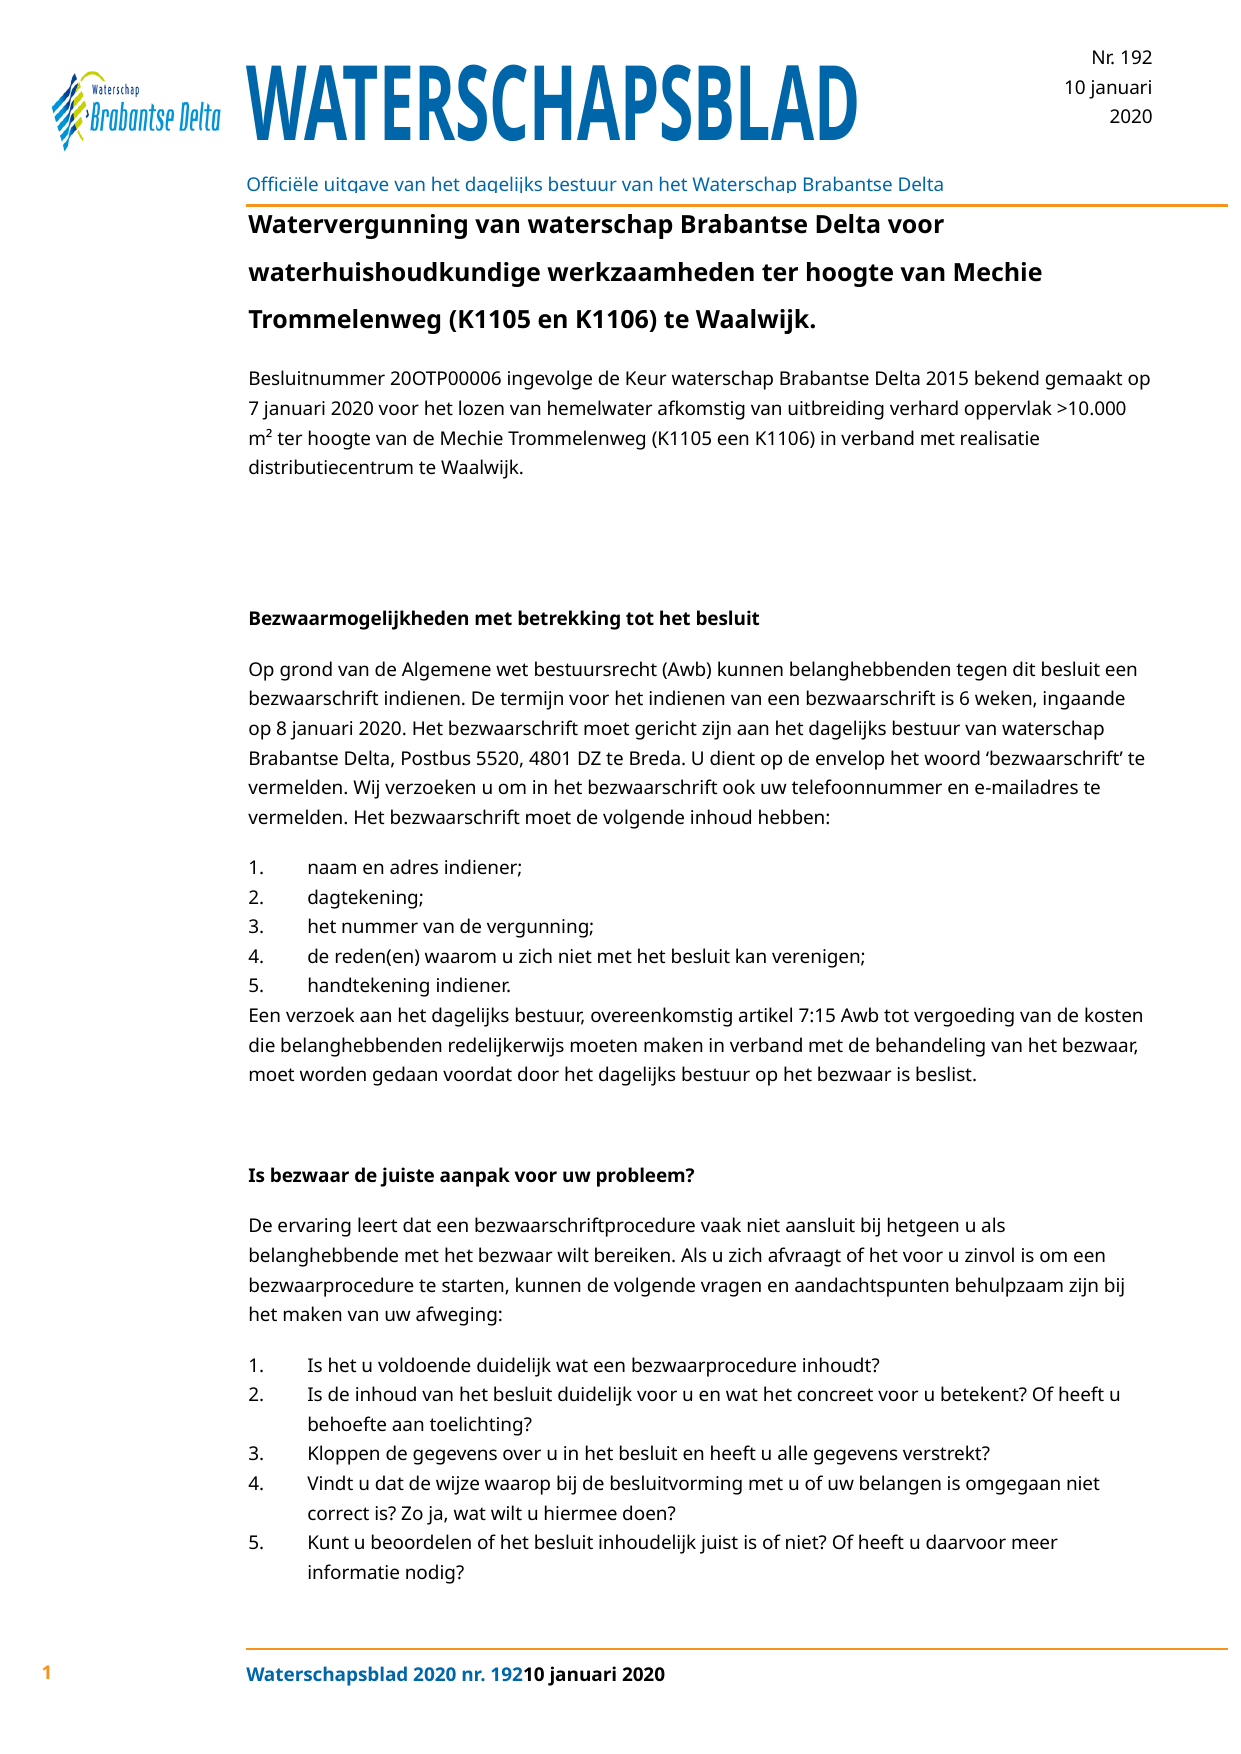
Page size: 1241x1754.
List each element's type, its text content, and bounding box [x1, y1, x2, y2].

picture [41, 47, 231, 172]
text Op grond van de Algemene wet bestuursrecht (Awb) kunnen belanghebbenden tegen dit besluit een bezwaarschrift indienen. De termijn voor het indienen van een bezwaarschrift is 6 weken, ingaande op 8 januari 2020. Het bezwaarschrift moet gericht zijn aan het dagelijks bestuur van waterschap Brabantse Delta, Postbus 5520, 4801 DZ te Breda. U dient op de envelop het woord ‘bezwaarschrift’ te vermelden. Wij verzoeken u om in het bezwaarschrift ook uw telefoonnummer en e‑mailadres te vermelden. Het bezwaarschrift moet de volgende inhoud hebben: [248, 656, 1152, 829]
text Een verzoek aan het dagelijks bestuur, overeenkomstig artikel 7:15 Awb tot vergoeding van de kosten die belanghebbenden redelijkerwijs moeten maken in verband met de behandeling van het bezwaar, moet worden gedaan voordat door het dagelijks bestuur op het bezwaar is beslist. [248, 1002, 1152, 1087]
list Kunt u beoordelen of het besluit inhoudelijk juist is of niet? Of heeft u daarvoor meer informatie nodig? [248, 1529, 1152, 1584]
list handtekening indiener. [248, 973, 1152, 998]
list dagtekening; [248, 884, 1152, 909]
list het nummer van de vergunning; [248, 913, 1152, 939]
list naam en adres indiener; [248, 854, 1152, 880]
text Besluitnummer 20OTP00006 ingevolge de Keur waterschap Brabantse Delta 2015 bekend gemaakt op 7 januari 2020 voor het lozen van hemelwater afkomstig van uitbreiding verhard oppervlak >10.000 m² ter hoogte van de Mechie Trommelenweg (K1105 een K1106) in verband met realisatie distributiecentrum te Waalwijk. [248, 366, 1152, 480]
list Is de inhoud van het besluit duidelijk voor u en wat het concreet voor u betekent? Of heeft u behoefte aan toelichting? [248, 1381, 1152, 1437]
list Kloppen de gegevens over u in het besluit en heeft u alle gegevens verstrekt? [248, 1441, 1152, 1466]
list de reden(en) waarom u zich niet met het besluit kan verenigen; [248, 943, 1152, 969]
text Bezwaarmogelijkheden met betrekking tot het besluit [248, 606, 1152, 631]
text Is bezwaar de juiste aanpak voor uw probleem? [248, 1162, 1152, 1188]
list Vindt u dat de wijze waarop bij de besluitvorming met u of uw belangen is omgegaan niet correct is? Zo ja, wat wilt u hiermee doen? [248, 1470, 1152, 1525]
text Watervergunning van waterschap Brabantse Delta voor waterhuishoudkundige werkzaamheden ter hoogte van Mechie Trommelenweg (K1105 en K1106) te Waalwijk. [248, 207, 1152, 336]
list Is het u voldoende duidelijk wat een bezwaarprocedure inhoudt? [248, 1352, 1152, 1377]
text De ervaring leert dat een bezwaarschriftprocedure vaak niet aansluit bij hetgeen u als belanghebbende met het bezwaar wilt bereiken. Als u zich afvraagt of het voor u zinvol is om een bezwaarprocedure te starten, kunnen de volgende vragen en aandachtspunten behulpzaam zijn bij het maken van uw afweging: [248, 1213, 1152, 1327]
